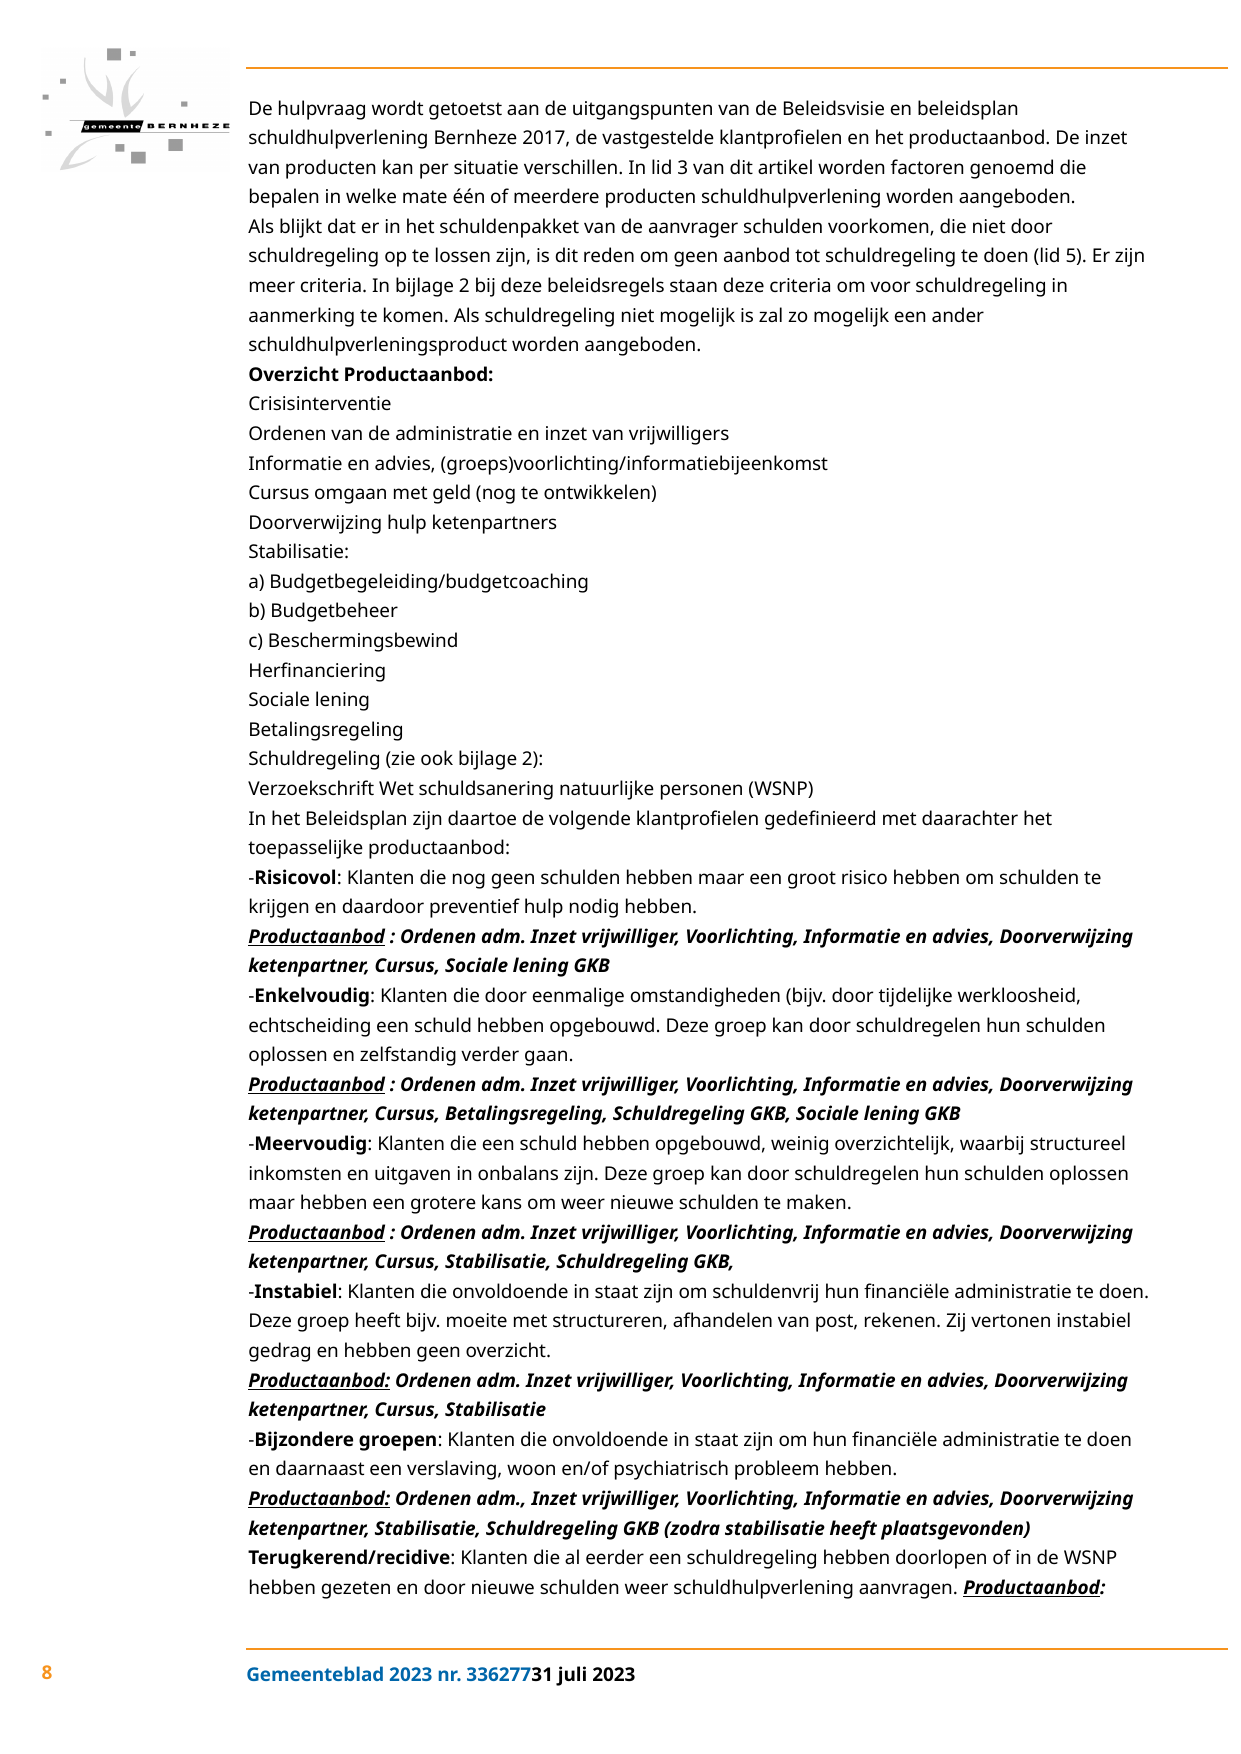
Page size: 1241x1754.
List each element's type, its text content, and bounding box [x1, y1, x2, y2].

text Productaanbod: Ordenen adm., Inzet vrijwilliger, Voorlichting, Informatie en advies, Doorverwijzing ketenpartner, Stabilisatie, Schuldregeling GKB (zodra stabilisatie heeft plaatsgevonden) [248, 1485, 1152, 1541]
text Als blijkt dat er in het schuldenpakket van de aanvrager schulden voorkomen, die niet door schuldregeling op te lossen zijn, is dit reden om geen aanbod tot schuldregeling te doen (lid 5). Er zijn meer criteria. In bijlage 2 bij deze beleidsregels staan deze criteria om voor schuldregeling in aanmerking te komen. Als schuldregeling niet mogelijk is zal zo mogelijk een ander schuldhulpverleningsproduct worden aangeboden. [248, 213, 1152, 357]
text -Risicovol: Klanten die nog geen schulden hebben maar een groot risico hebben om schulden te krijgen en daardoor preventief hulp nodig hebben. [248, 864, 1152, 919]
text Herfinanciering [248, 657, 1152, 683]
text Cursus omgaan met geld (nog te ontwikkelen) [248, 479, 1152, 505]
text Overzicht Productaanbod: [248, 361, 1152, 387]
text -Meervoudig: Klanten die een schuld hebben opgebouwd, weinig overzichtelijk, waarbij structureel inkomsten en uitgaven in onbalans zijn. Deze groep kan door schuldregelen hun schulden oplossen maar hebben een grotere kans om weer nieuwe schulden te maken. [248, 1130, 1152, 1215]
text -Instabiel: Klanten die onvoldoende in staat zijn om schuldenvrij hun financiële administratie te doen. Deze groep heeft bijv. moeite met structureren, afhandelen van post, rekenen. Zij vertonen instabiel gedrag en hebben geen overzicht. [248, 1278, 1152, 1363]
text Doorverwijzing hulp ketenpartners [248, 509, 1152, 535]
text a) Budgetbegeleiding/budgetcoaching [248, 568, 1152, 594]
text Verzoekschrift Wet schuldsanering natuurlijke personen (WSNP) [248, 775, 1152, 801]
text b) Budgetbeheer [248, 598, 1152, 623]
text Terugkerend/recidive: Klanten die al eerder een schuldregeling hebben doorlopen of in de WSNP hebben gezeten en door nieuwe schulden weer schuldhulpverlening aanvragen. Productaanbod: [248, 1544, 1152, 1600]
text Informatie en advies, (groeps)voorlichting/informatiebijeenkomst [248, 450, 1152, 476]
text c) Beschermingsbewind [248, 627, 1152, 653]
text Schuldregeling (zie ook bijlage 2): [248, 746, 1152, 771]
text Productaanbod: Ordenen adm. Inzet vrijwilliger, Voorlichting, Informatie en advies, Doorverwijzing ketenpartner, Cursus, Stabilisatie [248, 1367, 1152, 1422]
text Sociale lening [248, 686, 1152, 712]
text Stabilisatie: [248, 538, 1152, 564]
text -Enkelvoudig: Klanten die door eenmalige omstandigheden (bijv. door tijdelijke werkloosheid, echtscheiding een schuld hebben opgebouwd. Deze groep kan door schuldregelen hun schulden oplossen en zelfstandig verder gaan. [248, 982, 1152, 1067]
picture [41, 47, 231, 172]
text -Bijzondere groepen: Klanten die onvoldoende in staat zijn om hun financiële administratie te doen en daarnaast een verslaving, woon en/of psychiatrisch probleem hebben. [248, 1426, 1152, 1481]
text Productaanbod : Ordenen adm. Inzet vrijwilliger, Voorlichting, Informatie en advies, Doorverwijzing ketenpartner, Cursus, Stabilisatie, Schuldregeling GKB, [248, 1219, 1152, 1274]
text Ordenen van de administratie en inzet van vrijwilligers [248, 420, 1152, 446]
text Productaanbod : Ordenen adm. Inzet vrijwilliger, Voorlichting, Informatie en advies, Doorverwijzing ketenpartner, Cursus, Betalingsregeling, Schuldregeling GKB, Sociale lening GKB [248, 1071, 1152, 1126]
text Productaanbod : Ordenen adm. Inzet vrijwilliger, Voorlichting, Informatie en advies, Doorverwijzing ketenpartner, Cursus, Sociale lening GKB [248, 923, 1152, 978]
text Betalingsregeling [248, 716, 1152, 742]
text Crisisinterventie [248, 391, 1152, 416]
text De hulpvraag wordt getoetst aan de uitgangspunten van de Beleidsvisie en beleidsplan schuldhulpverlening Bernheze 2017, de vastgestelde klantprofielen en het productaanbod. De inzet van producten kan per situatie verschillen. In lid 3 van dit artikel worden factoren genoemd die bepalen in welke mate één of meerdere producten schuldhulpverlening worden aangeboden. [248, 95, 1152, 209]
text In het Beleidsplan zijn daartoe de volgende klantprofielen gedefinieerd met daarachter het toepasselijke productaanbod: [248, 805, 1152, 860]
